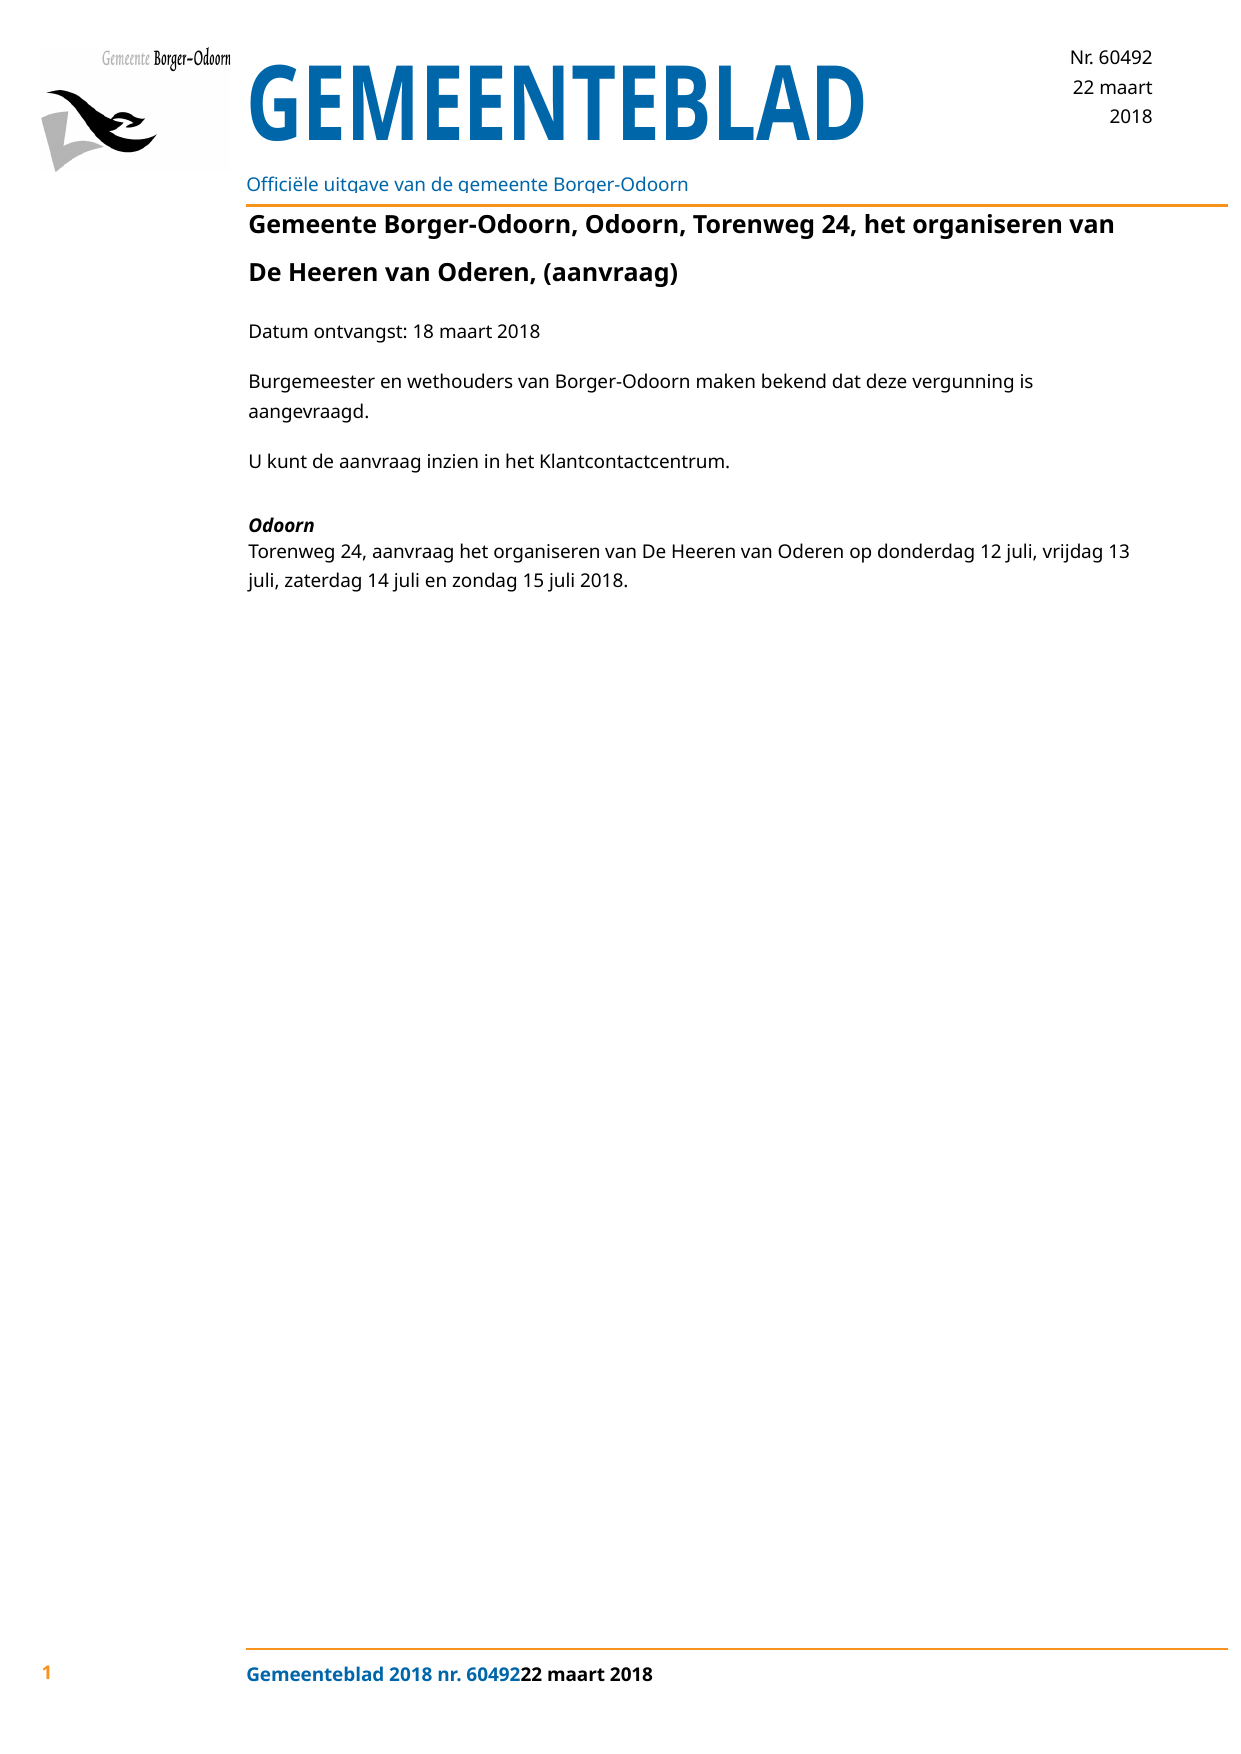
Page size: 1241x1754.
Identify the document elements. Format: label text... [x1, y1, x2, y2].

text Gemeente Borger-Odoorn, Odoorn, Torenweg 24, het organiseren van De Heeren van Oderen, (aanvraag) [248, 207, 1152, 288]
picture [41, 47, 231, 172]
text Odoorn [248, 512, 1152, 538]
text Datum ontvangst: 18 maart 2018 [248, 318, 1152, 344]
text U kunt de aanvraag inzien in het Klantcontactcentrum. [248, 448, 1152, 474]
text Burgemeester en wethouders van Borger-Odoorn maken bekend dat deze vergunning is aangevraagd. [248, 368, 1152, 424]
text Torenweg 24, aanvraag het organiseren van De Heeren van Oderen op donderdag 12 juli, vrijdag 13 juli, zaterdag 14 juli en zondag 15 juli 2018. [248, 538, 1152, 593]
